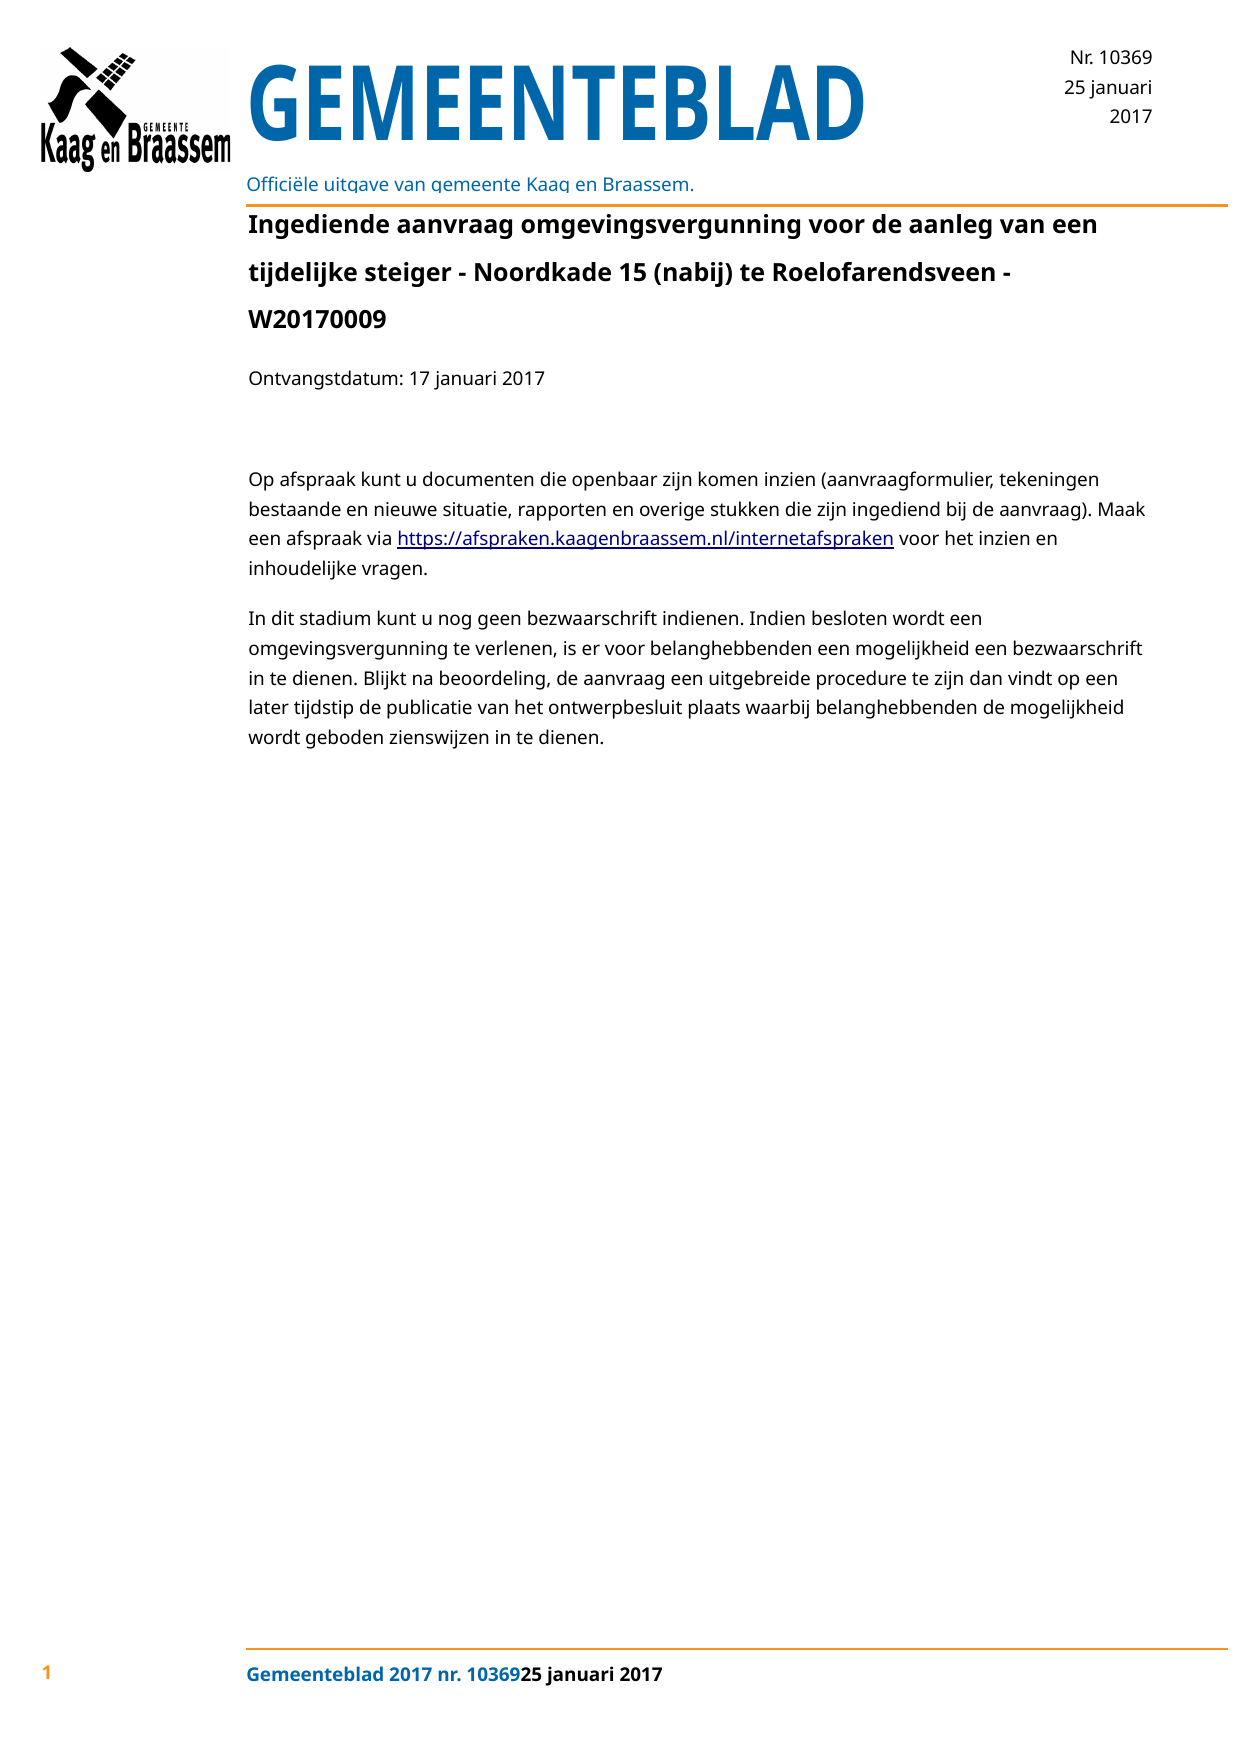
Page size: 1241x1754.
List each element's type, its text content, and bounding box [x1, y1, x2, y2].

picture [41, 47, 231, 172]
text Op afspraak kunt u documenten die openbaar zijn komen inzien (aanvraagformulier, tekeningen bestaande en nieuwe situatie, rapporten en overige stukken die zijn ingediend bij de aanvraag). Maak een afspraak via https://afspraken.kaagenbraassem.nl/internetafspraken voor het inzien en inhoudelijke vragen. [248, 466, 1152, 581]
text Ingediende aanvraag omgevingsvergunning voor de aanleg van een tijdelijke steiger - Noordkade 15 (nabij) te Roelofarendsveen - W20170009 [248, 207, 1152, 336]
text In dit stadium kunt u nog geen bezwaarschrift indienen. Indien besloten wordt een omgevingsvergunning te verlenen, is er voor belanghebbenden een mogelijkheid een bezwaarschrift in te dienen. Blijkt na beoordeling, de aanvraag een uitgebreide procedure te zijn dan vindt op een later tijdstip de publicatie van het ontwerpbesluit plaats waarbij belanghebbenden de mogelijkheid wordt geboden zienswijzen in te dienen. [248, 606, 1152, 749]
text Ontvangstdatum: 17 januari 2017 [248, 366, 1152, 391]
